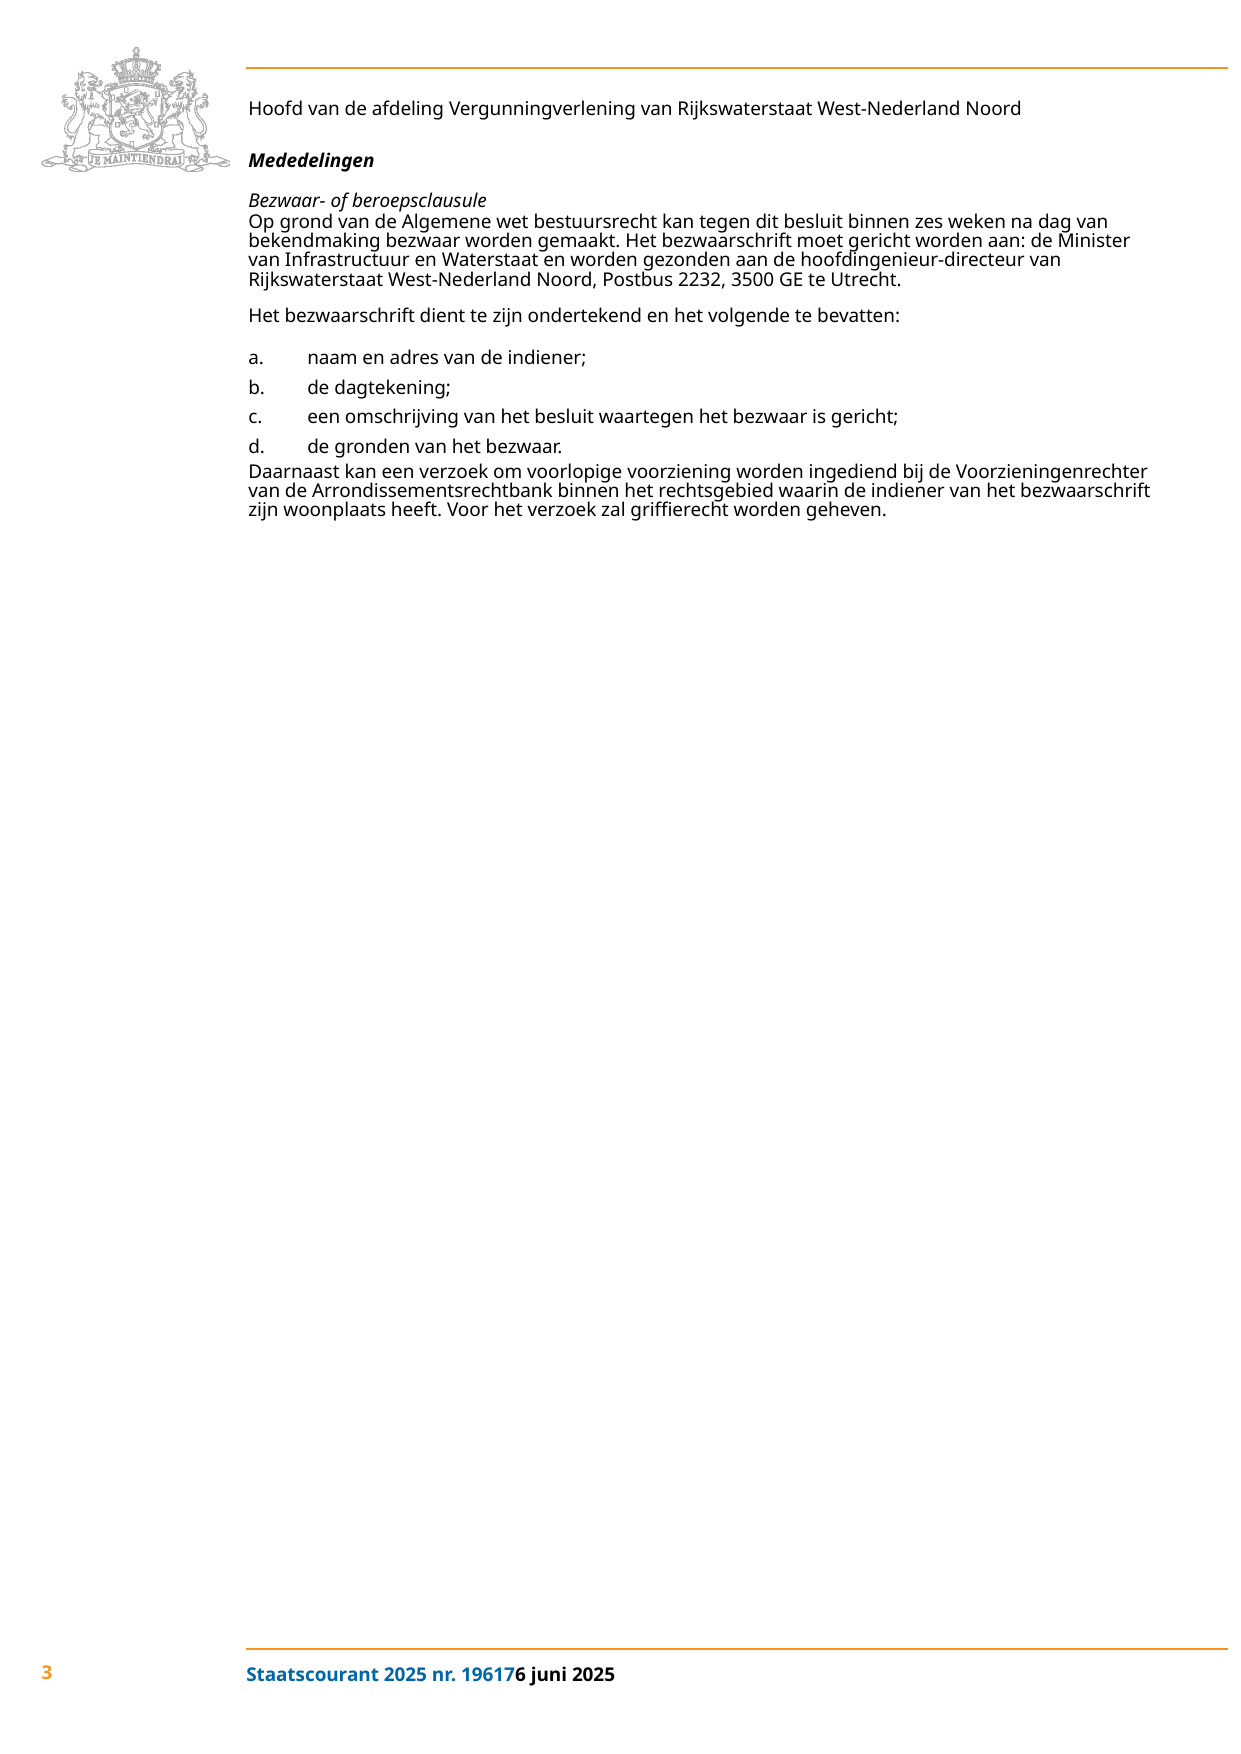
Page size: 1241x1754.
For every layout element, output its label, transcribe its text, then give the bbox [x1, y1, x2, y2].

text Hoofd van de afdeling Vergunningverlening van Rijkswaterstaat West-Nederland Noord [248, 95, 1152, 121]
picture [41, 47, 231, 172]
text Bezwaar- of beroepsclausule [248, 187, 1152, 213]
text Het bezwaarschrift dient te zijn ondertekend en het volgende te bevatten: [248, 307, 1152, 327]
list naam en adres van de indiener; [248, 344, 1152, 370]
list de dagtekening; [248, 374, 1152, 400]
text Op grond van de Algemene wet bestuursrecht kan tegen dit besluit binnen zes weken na dag van bekendmaking bezwaar worden gemaakt. Het bezwaarschrift moet gericht worden aan: de Minister van Infrastructuur en Waterstaat en worden gezonden aan de hoofdingenieur-directeur van Rijkswaterstaat West-Nederland Noord, Postbus 2232, 3500 GE te Utrecht. [248, 213, 1152, 290]
text Mededelingen [248, 148, 1152, 173]
text Daarnaast kan een verzoek om voorlopige voorziening worden ingediend bij de Voorzieningenrechter van de Arrondissementsrechtbank binnen het rechtsgebied waarin de indiener van het bezwaarschrift zijn woonplaats heeft. Voor het verzoek zal griffierecht worden geheven. [248, 463, 1152, 521]
list een omschrijving van het besluit waartegen het bezwaar is gericht; [248, 404, 1152, 429]
list de gronden van het bezwaar. [248, 433, 1152, 459]
